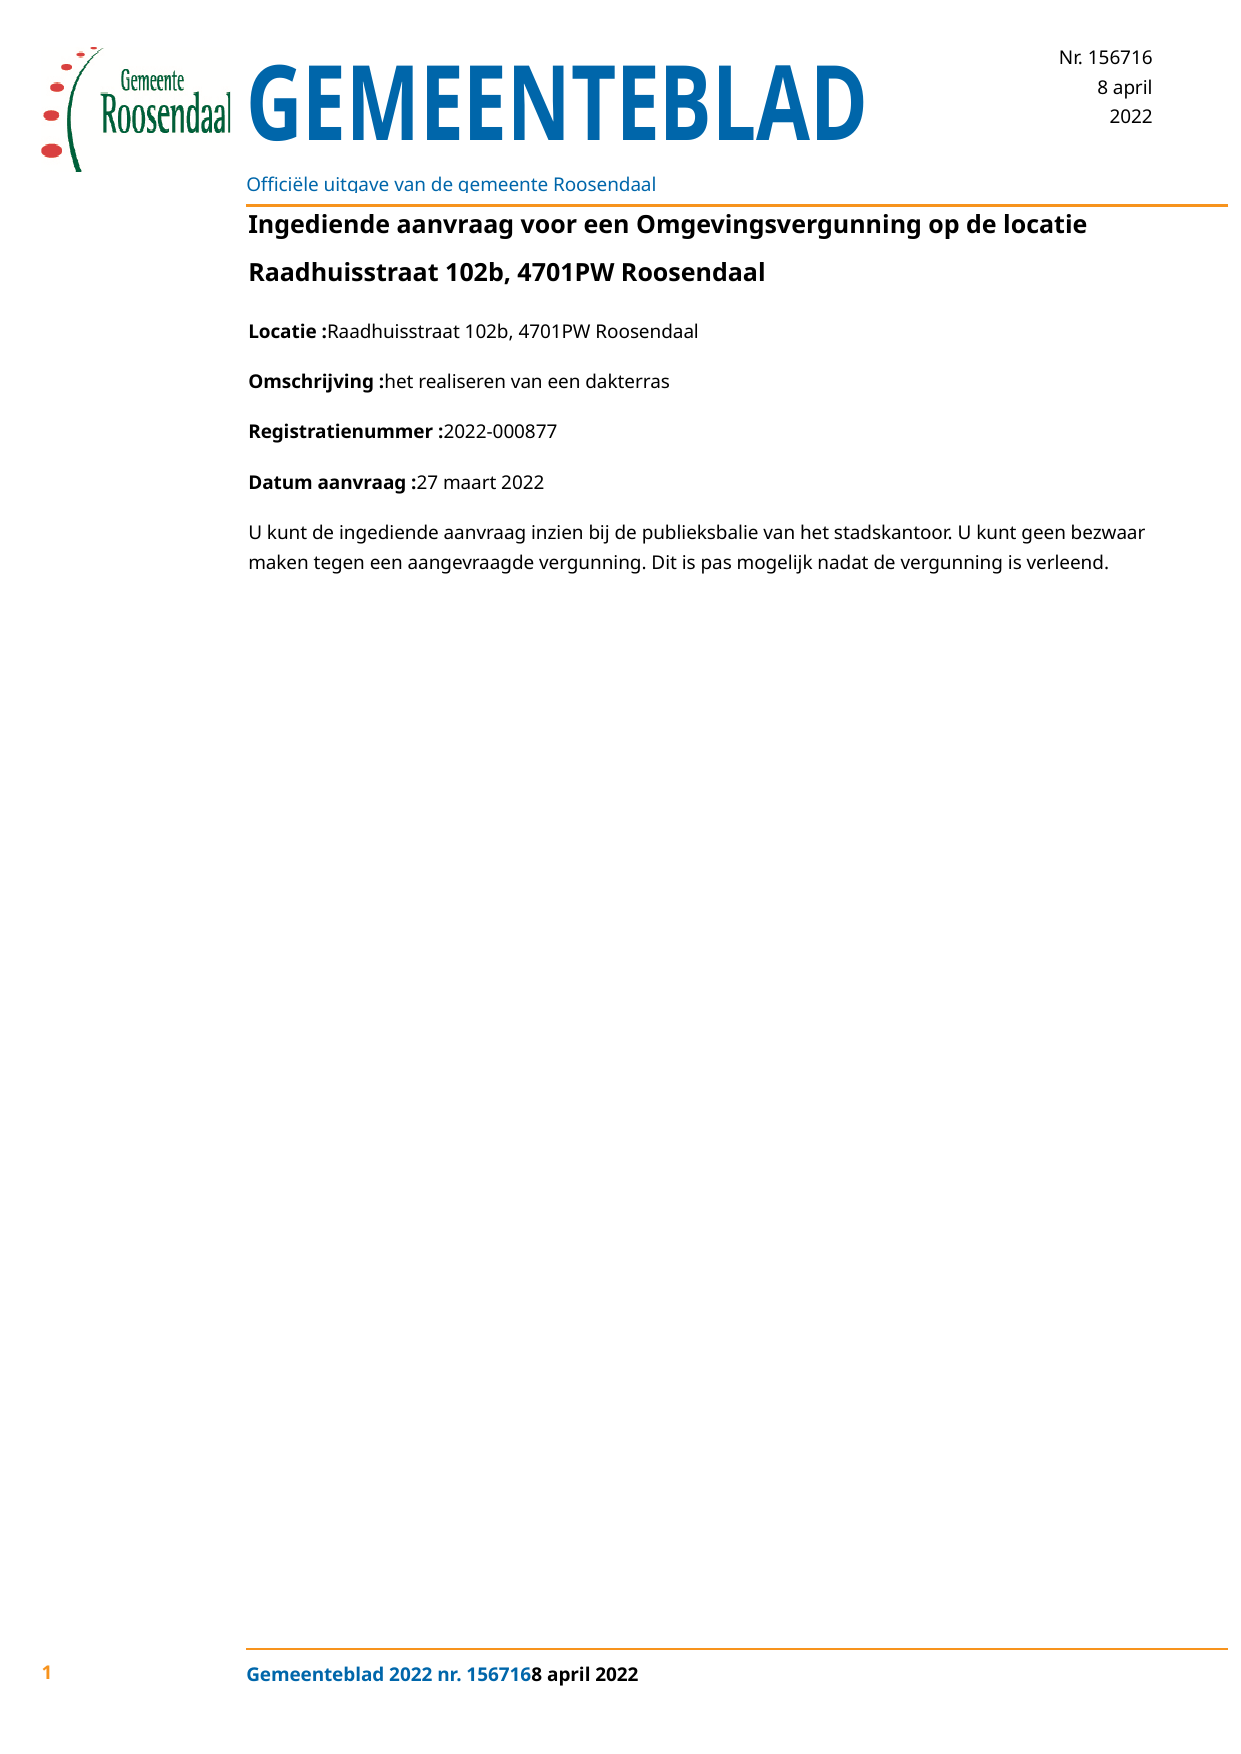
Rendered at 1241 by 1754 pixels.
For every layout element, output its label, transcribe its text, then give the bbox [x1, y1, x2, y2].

text U kunt de ingediende aanvraag inzien bij de publieksbalie van het stadskantoor. U kunt geen bezwaar maken tegen een aangevraagde vergunning. Dit is pas mogelijk nadat de vergunning is verleend. [248, 519, 1152, 575]
picture [41, 47, 231, 172]
text Datum aanvraag :27 maart 2022 [248, 469, 1152, 495]
text Registratienummer :2022-000877 [248, 419, 1152, 444]
text Omschrijving :het realiseren van een dakterras [248, 368, 1152, 394]
text Locatie :Raadhuisstraat 102b, 4701PW Roosendaal [248, 318, 1152, 344]
text Ingediende aanvraag voor een Omgevingsvergunning op de locatie Raadhuisstraat 102b, 4701PW Roosendaal [248, 207, 1152, 288]
